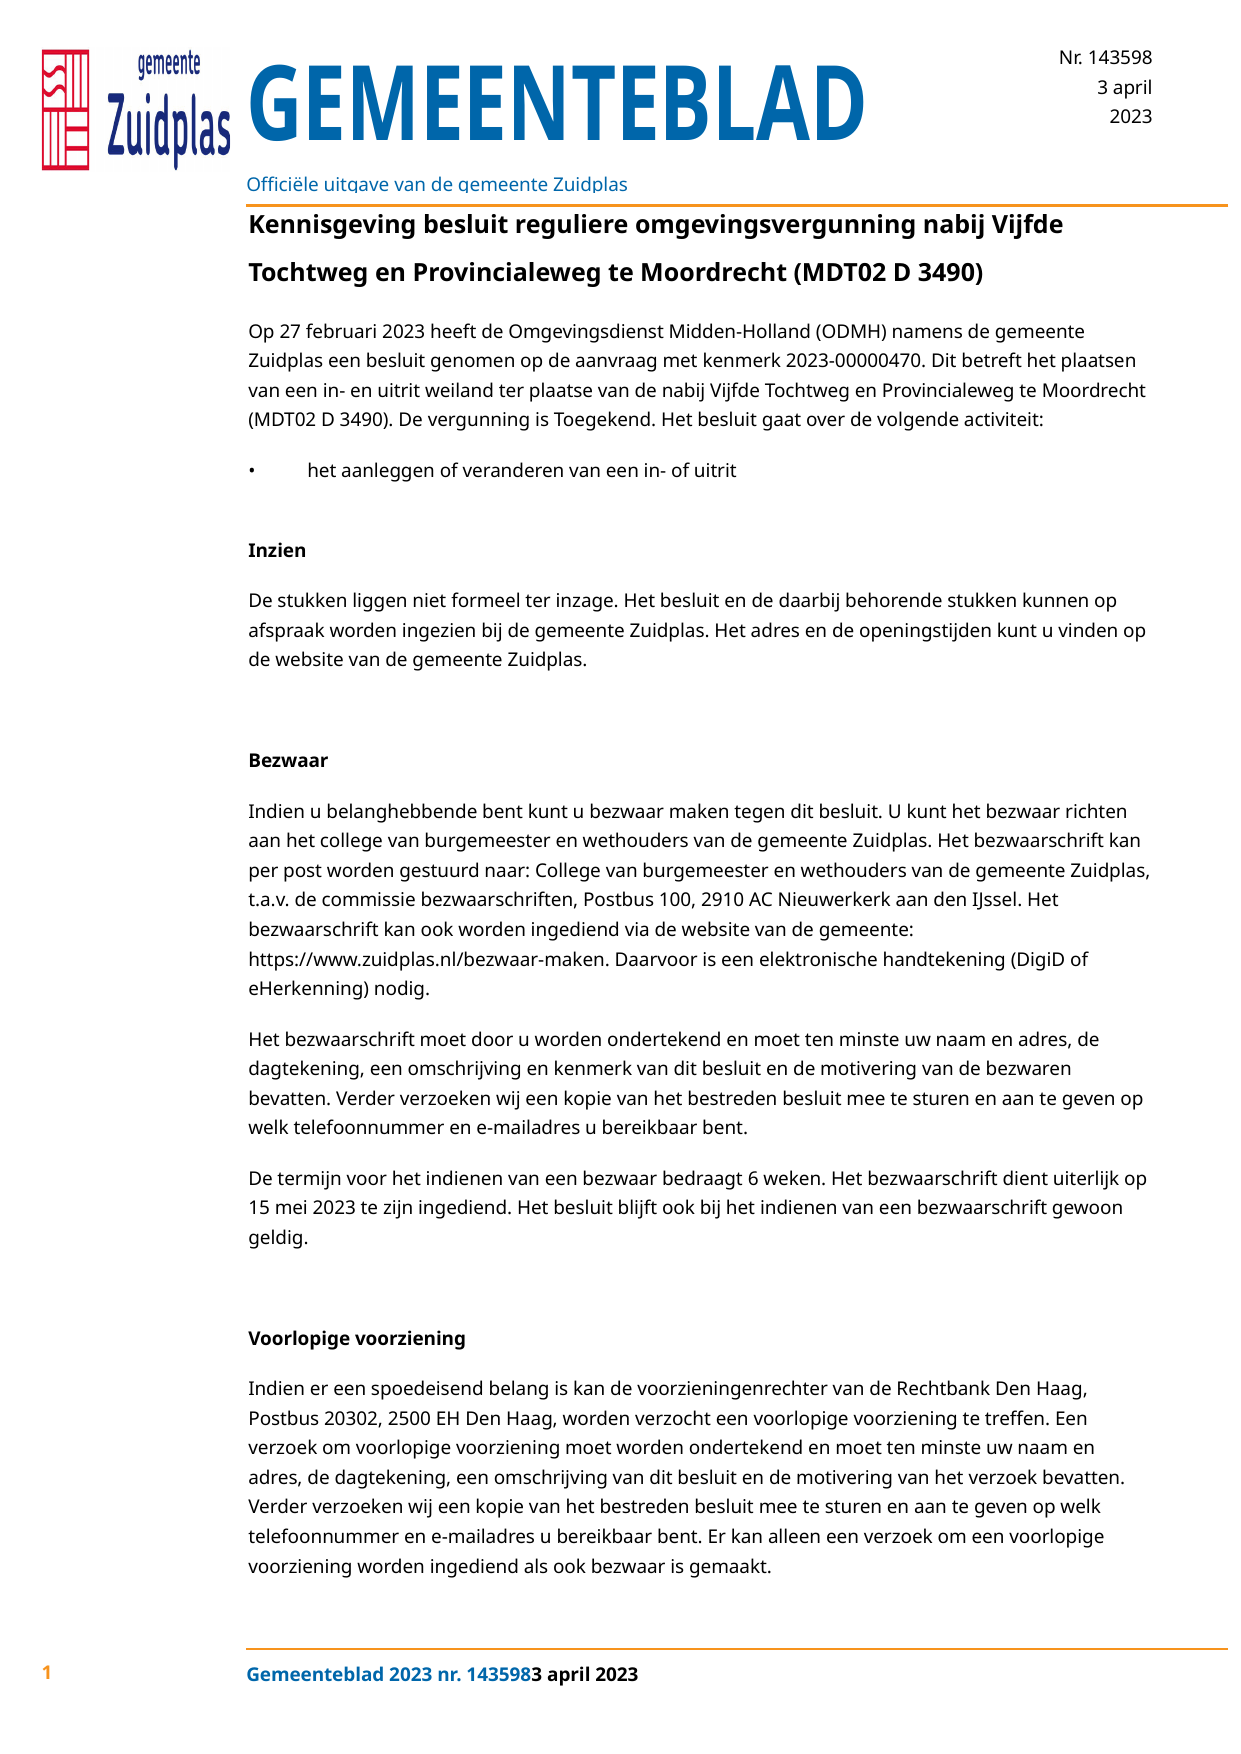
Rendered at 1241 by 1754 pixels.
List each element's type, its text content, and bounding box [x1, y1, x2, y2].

text Indien er een spoedeisend belang is kan de voorzieningenrechter van de Rechtbank Den Haag, Postbus 20302, 2500 EH Den Haag, worden verzocht een voorlopige voorziening te treffen. Een verzoek om voorlopige voorziening moet worden ondertekend en moet ten minste uw naam en adres, de dagtekening, een omschrijving van dit besluit en de motivering van het verzoek bevatten. Verder verzoeken wij een kopie van het bestreden besluit mee te sturen en aan te geven op welk telefoonnummer en e-mailadres u bereikbaar bent. Er kan alleen een verzoek om een voorlopige voorziening worden ingediend als ook bezwaar is gemaakt. [248, 1375, 1152, 1579]
list het aanleggen of veranderen van een in- of uitrit [248, 457, 1152, 483]
text Op 27 februari 2023 heeft de Omgevingsdienst Midden-Holland (ODMH) namens de gemeente Zuidplas een besluit genomen op de aanvraag met kenmerk 2023-00000470. Dit betreft het plaatsen van een in- en uitrit weiland ter plaatse van de nabij Vijfde Tochtweg en Provincialeweg te Moordrecht (MDT02 D 3490). De vergunning is Toegekend. Het besluit gaat over de volgende activiteit: [248, 318, 1152, 432]
text Bezwaar [248, 747, 1152, 773]
text Inzien [248, 537, 1152, 563]
text Het bezwaarschrift moet door u worden ondertekend en moet ten minste uw naam en adres, de dagtekening, een omschrijving en kenmerk van dit besluit en de motivering van de bezwaren bevatten. Verder verzoeken wij een kopie van het bestreden besluit mee te sturen en aan te geven op welk telefoonnummer en e-mailadres u bereikbaar bent. [248, 1026, 1152, 1140]
text De termijn voor het indienen van een bezwaar bedraagt 6 weken. Het bezwaarschrift dient uiterlijk op 15 mei 2023 te zijn ingediend. Het besluit blijft ook bij het indienen van een bezwaarschrift gewoon geldig. [248, 1165, 1152, 1250]
text Kennisgeving besluit reguliere omgevingsvergunning nabij Vijfde Tochtweg en Provincialeweg te Moordrecht (MDT02 D 3490) [248, 207, 1152, 288]
text De stukken liggen niet formeel ter inzage. Het besluit en de daarbij behorende stukken kunnen op afspraak worden ingezien bij de gemeente Zuidplas. Het adres en de openingstijden kunt u vinden op de website van de gemeente Zuidplas. [248, 587, 1152, 672]
text Indien u belanghebbende bent kunt u bezwaar maken tegen dit besluit. U kunt het bezwaar richten aan het college van burgemeester en wethouders van de gemeente Zuidplas. Het bezwaarschrift kan per post worden gestuurd naar: College van burgemeester en wethouders van de gemeente Zuidplas, t.a.v. de commissie bezwaarschriften, Postbus 100, 2910 AC Nieuwerkerk aan den IJssel. Het bezwaarschrift kan ook worden ingediend via de website van de gemeente: https://www.zuidplas.nl/bezwaar-maken. Daarvoor is een elektronische handtekening (DigiD of eHerkenning) nodig. [248, 798, 1152, 1001]
text Voorlopige voorziening [248, 1325, 1152, 1351]
picture [41, 47, 231, 172]
